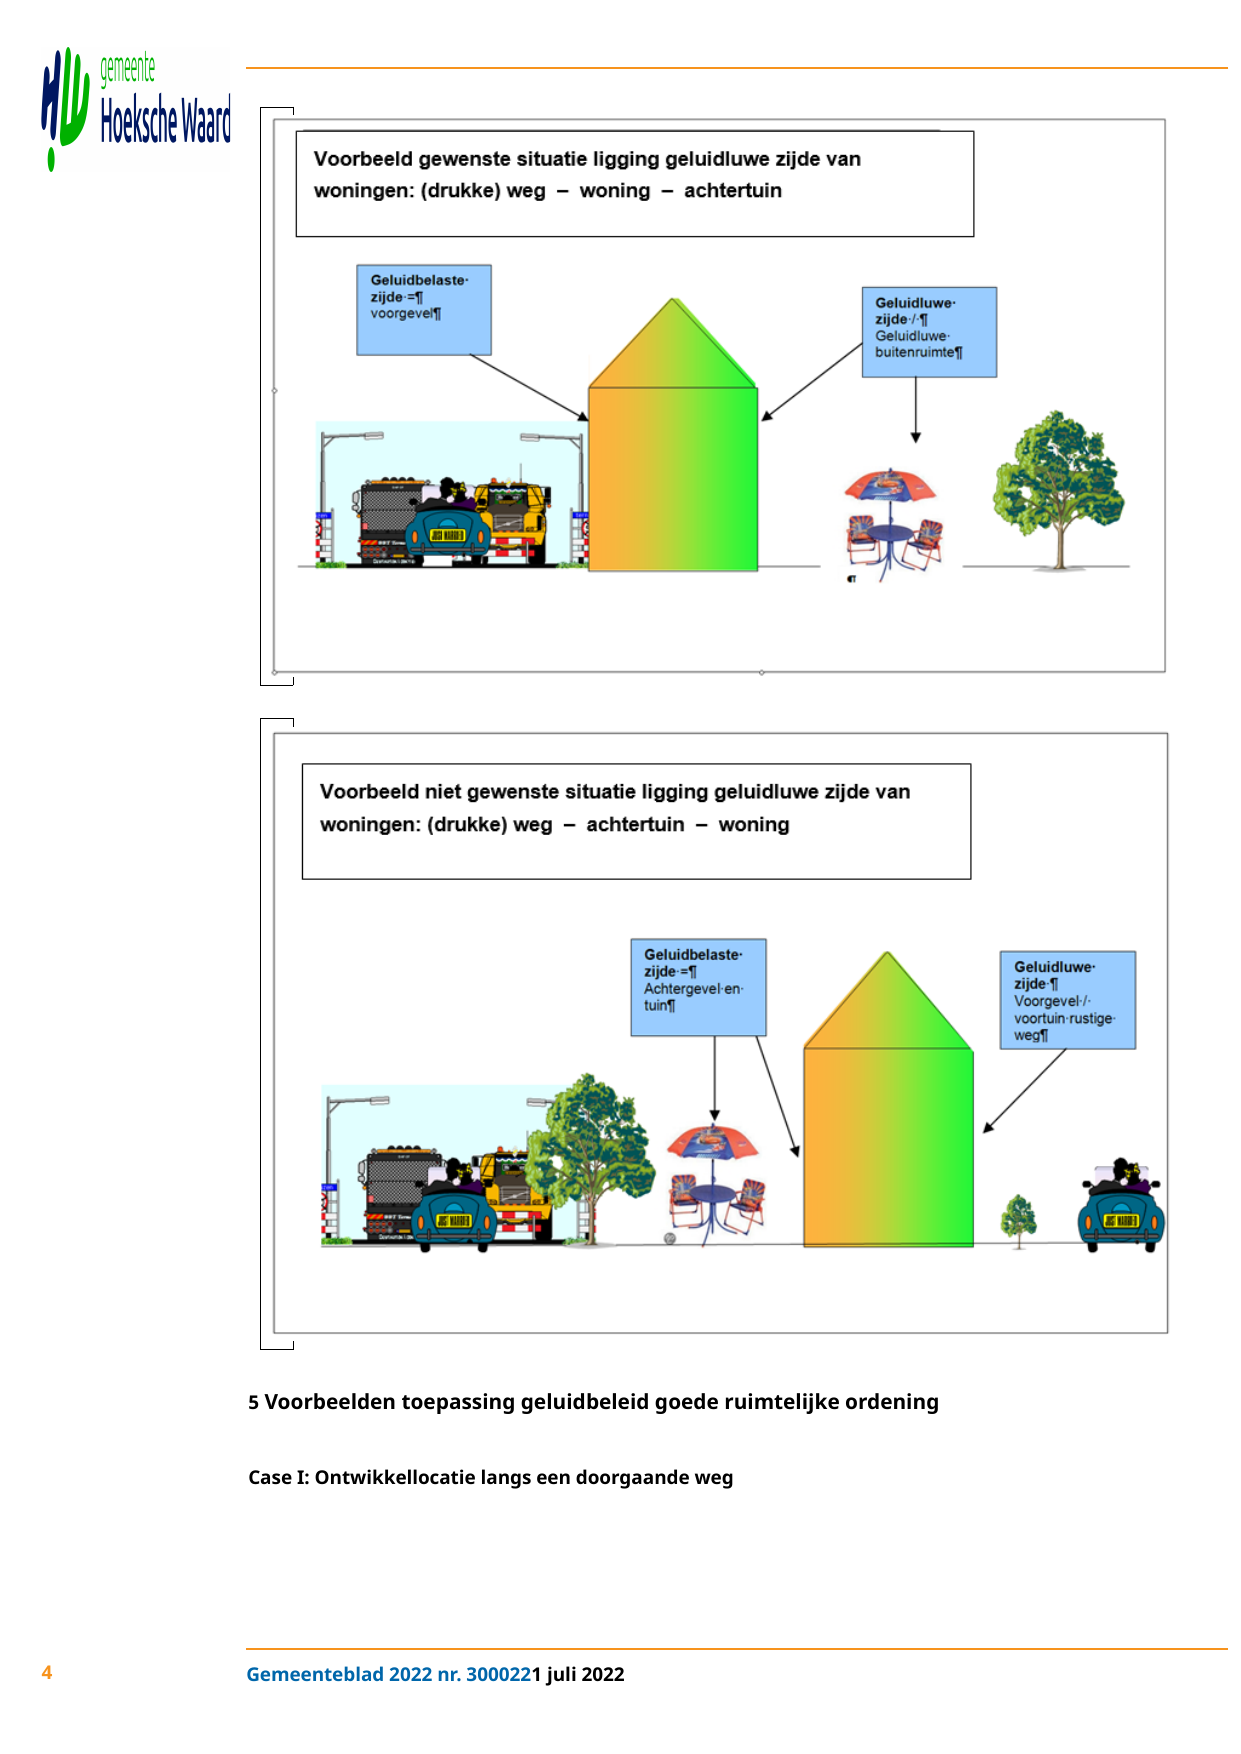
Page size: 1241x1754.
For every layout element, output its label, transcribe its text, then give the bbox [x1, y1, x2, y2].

picture [268, 727, 1173, 1341]
text Case I: Ontwikkellocatie langs een doorgaande weg [248, 1464, 1152, 1490]
picture [41, 47, 231, 172]
text 5 Voorbeelden toepassing geluidbeleid goede ruimtelijke ordening [248, 1387, 1152, 1415]
picture [268, 115, 1173, 677]
